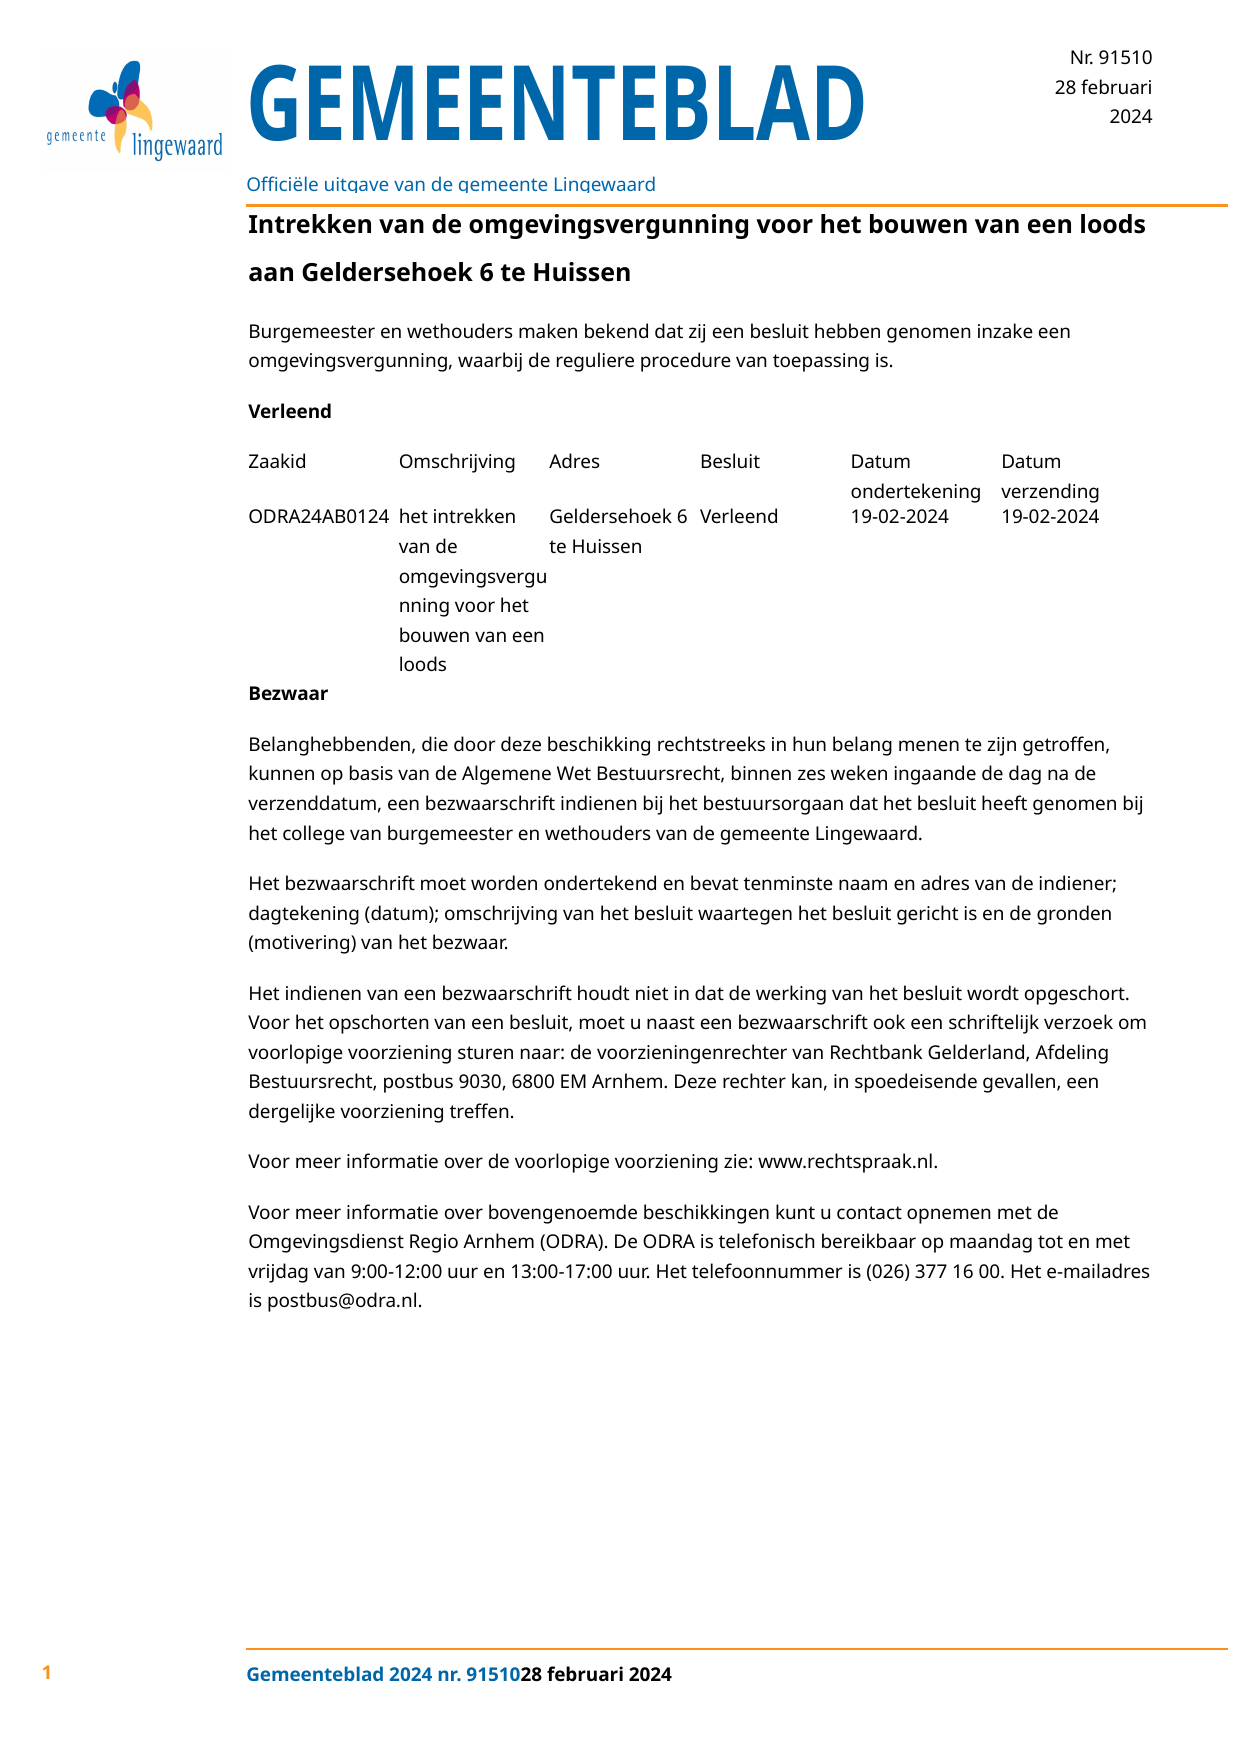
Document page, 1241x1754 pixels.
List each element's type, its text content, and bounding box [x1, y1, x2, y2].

text Voor meer informatie over de voorlopige voorziening zie: www.rechtspraak.nl. [248, 1148, 1152, 1174]
text Belanghebbenden, die door deze beschikking rechtstreeks in hun belang menen te zijn getroffen, kunnen op basis van de Algemene Wet Bestuursrecht, binnen zes weken ingaande de dag na de verzenddatum, een bezwaarschrift indienen bij het bestuursorgaan dat het besluit heeft genomen bij het college van burgemeester en wethouders van de gemeente Lingewaard. [248, 731, 1152, 846]
table_cell Verleend [700, 504, 850, 677]
text Het bezwaarschrift moet worden ondertekend en bevat tenminste naam en adres van de indiener; dagtekening (datum); omschrijving van het besluit waartegen het besluit gericht is en de gronden (motivering) van het bezwaar. [248, 870, 1152, 955]
table_cell Geldersehoek 6 te Huissen [549, 504, 700, 677]
table_cell 19-02-2024 [850, 504, 1001, 677]
text Het indienen van een bezwaarschrift houdt niet in dat de werking van het besluit wordt opgeschort. Voor het opschorten van een besluit, moet u naast een bezwaarschrift ook een schriftelijk verzoek om voorlopige voorziening sturen naar: de voorzieningenrechter van Rechtbank Gelderland, Afdeling Bestuursrecht, postbus 9030, 6800 EM Arnhem. Deze rechter kan, in spoedeisende gevallen, een dergelijke voorziening treffen. [248, 980, 1152, 1124]
table_cell 19-02-2024 [1001, 504, 1152, 677]
table_header Adres [549, 449, 700, 504]
table_header Omschrijving [399, 449, 549, 504]
table_cell ODRA24AB0124 [248, 504, 398, 677]
table_header Zaakid [248, 449, 398, 504]
table_header Datum verzending [1001, 449, 1152, 504]
table_cell het intrekken van de omgevingsvergunning voor het bouwen van een loods [399, 504, 549, 677]
text Voor meer informatie over bovengenoemde beschikkingen kunt u contact opnemen met de Omgevingsdienst Regio Arnhem (ODRA). De ODRA is telefonisch bereikbaar op maandag tot en met vrijdag van 9:00-12:00 uur en 13:00-17:00 uur. Het telefoonnummer is (026) 377 16 00. Het e-mailadres is postbus@odra.nl. [248, 1199, 1152, 1313]
text Verleend [248, 398, 1152, 424]
text Burgemeester en wethouders maken bekend dat zij een besluit hebben genomen inzake een omgevingsvergunning, waarbij de reguliere procedure van toepassing is. [248, 318, 1152, 373]
text Intrekken van de omgevingsvergunning voor het bouwen van een loods aan Geldersehoek 6 te Huissen [248, 207, 1152, 288]
picture [41, 47, 231, 172]
table_header Besluit [700, 449, 850, 504]
table_header Datum ondertekening [850, 449, 1001, 504]
text Bezwaar [248, 681, 1152, 706]
